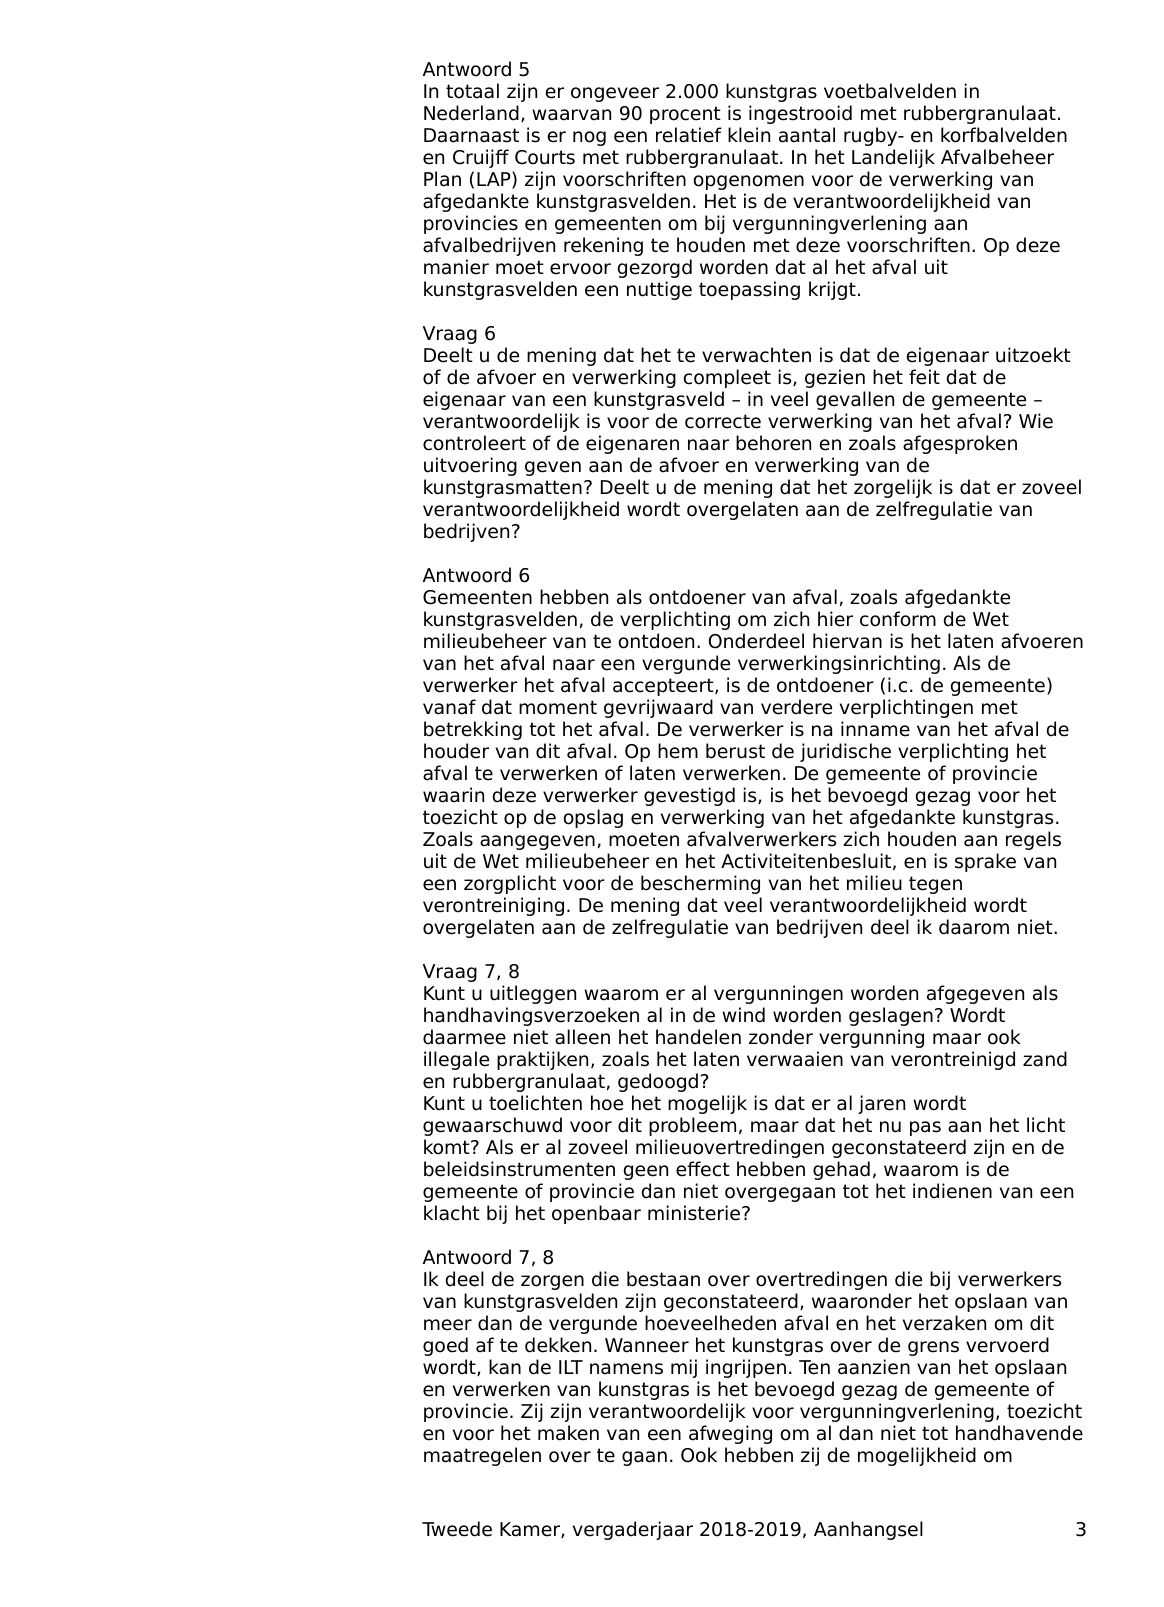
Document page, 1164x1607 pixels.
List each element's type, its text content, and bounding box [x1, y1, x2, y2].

text Antwoord 7, 8 [422, 1247, 1087, 1269]
text Vraag 7, 8 [422, 961, 1087, 983]
text Ik deel de zorgen die bestaan over overtredingen die bij verwerkers van kunstgrasvelden zijn geconstateerd, waaronder het opslaan van meer dan de vergunde hoeveelheden afval en het verzaken om dit goed af te dekken. Wanneer het kunstgras over de grens vervoerd wordt, kan de ILT namens mij ingrijpen. Ten aanzien van het opslaan en verwerken van kunstgras is het bevoegd gezag de gemeente of provincie. Zij zijn verantwoordelijk voor vergunningverlening, toezicht en voor het maken van een afweging om al dan niet tot handhavende maatregelen over te gaan. Ook hebben zij de mogelijkheid om [422, 1269, 1087, 1467]
text Kunt u uitleggen waarom er al vergunningen worden afgegeven als handhavingsverzoeken al in de wind worden geslagen? Wordt daarmee niet alleen het handelen zonder vergunning maar ook illegale praktijken, zoals het laten verwaaien van verontreinigd zand en rubbergranulaat, gedoogd? [422, 983, 1087, 1093]
text Gemeenten hebben als ontdoener van afval, zoals afgedankte kunstgrasvelden, de verplichting om zich hier conform de Wet milieubeheer van te ontdoen. Onderdeel hiervan is het laten afvoeren van het afval naar een vergunde verwerkingsinrichting. Als de verwerker het afval accepteert, is de ontdoener (i.c. de gemeente) vanaf dat moment gevrijwaard van verdere verplichtingen met betrekking tot het afval. De verwerker is na inname van het afval de houder van dit afval. Op hem berust de juridische verplichting het afval te verwerken of laten verwerken. De gemeente of provincie waarin deze verwerker gevestigd is, is het bevoegd gezag voor het toezicht op de opslag en verwerking van het afgedankte kunstgras. Zoals aangegeven, moeten afvalverwerkers zich houden aan regels uit de Wet milieubeheer en het Activiteitenbesluit, en is sprake van een zorgplicht voor de bescherming van het milieu tegen verontreiniging. De mening dat veel verantwoordelijkheid wordt overgelaten aan de zelfregulatie van bedrijven deel ik daarom niet. [422, 587, 1087, 939]
text Kunt u toelichten hoe het mogelijk is dat er al jaren wordt gewaarschuwd voor dit probleem, maar dat het nu pas aan het licht komt? Als er al zoveel milieuovertredingen geconstateerd zijn en de beleidsinstrumenten geen effect hebben gehad, waarom is de gemeente of provincie dan niet overgegaan tot het indienen van een klacht bij het openbaar ministerie? [422, 1093, 1087, 1224]
text Antwoord 6 [422, 565, 1087, 587]
text In totaal zijn er ongeveer 2.000 kunstgras voetbalvelden in Nederland, waarvan 90 procent is ingestrooid met rubbergranulaat. Daarnaast is er nog een relatief klein aantal rugby- en korfbalvelden en Cruijff Courts met rubbergranulaat. In het Landelijk Afvalbeheer Plan (LAP) zijn voorschriften opgenomen voor de verwerking van afgedankte kunstgrasvelden. Het is de verantwoordelijkheid van provincies en gemeenten om bij vergunningverlening aan afvalbedrijven rekening te houden met deze voorschriften. Op deze manier moet ervoor gezorgd worden dat al het afval uit kunstgrasvelden een nuttige toepassing krijgt. [422, 81, 1087, 301]
text Deelt u de mening dat het te verwachten is dat de eigenaar uitzoekt of de afvoer en verwerking compleet is, gezien het feit dat de eigenaar van een kunstgrasveld – in veel gevallen de gemeente – verantwoordelijk is voor de correcte verwerking van het afval? Wie controleert of de eigenaren naar behoren en zoals afgesproken uitvoering geven aan de afvoer en verwerking van de kunstgrasmatten? Deelt u de mening dat het zorgelijk is dat er zoveel verantwoordelijkheid wordt overgelaten aan de zelfregulatie van bedrijven? [422, 345, 1087, 543]
text Vraag 6 [422, 323, 1087, 345]
text Antwoord 5 [422, 59, 1087, 81]
